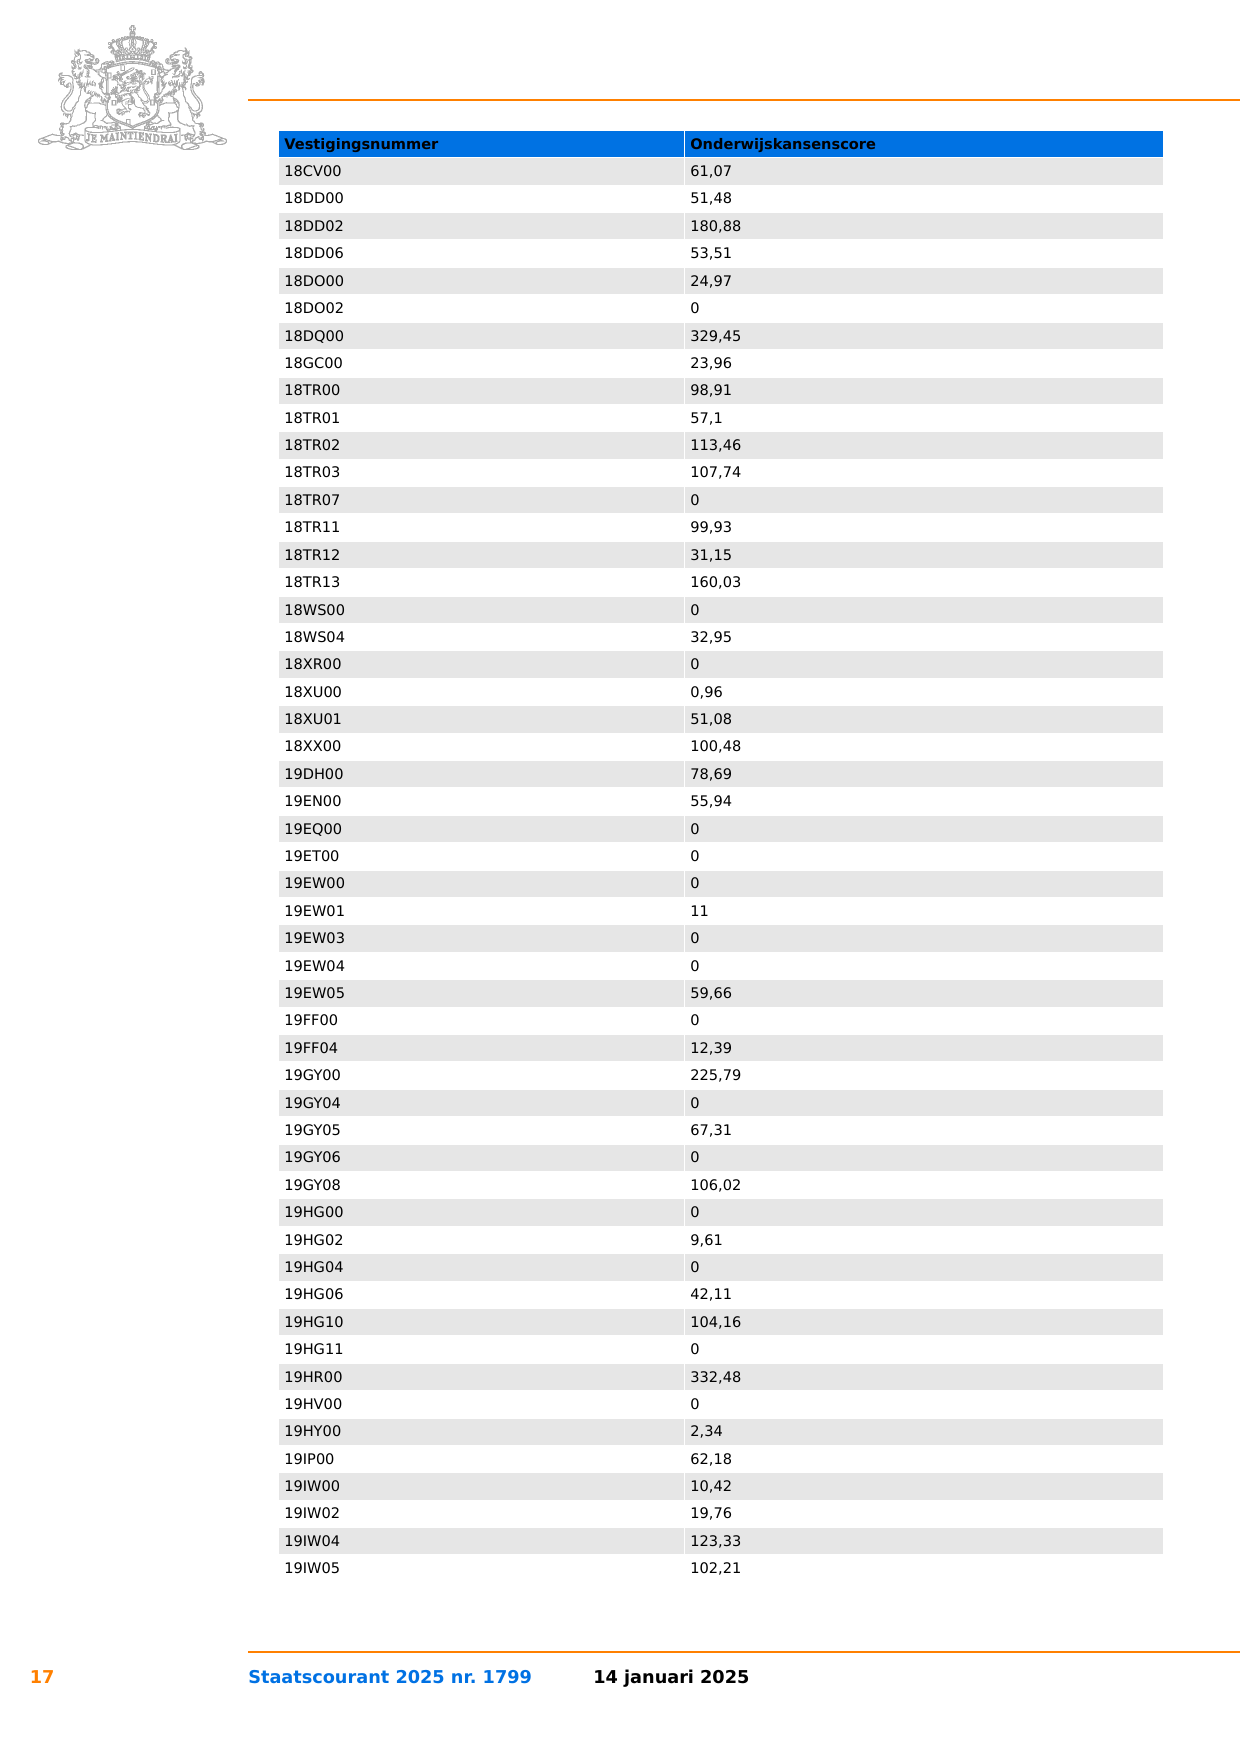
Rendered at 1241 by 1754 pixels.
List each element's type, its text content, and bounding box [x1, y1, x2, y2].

table_cell 18CV00 [279, 158, 684, 185]
table_cell 19EW04 [279, 953, 684, 979]
table_cell 51,48 [685, 186, 1163, 212]
table_cell 0 [685, 816, 1163, 842]
table_cell 19GY06 [279, 1145, 684, 1171]
table_cell 19FF04 [279, 1035, 684, 1061]
table_cell 19FF00 [279, 1008, 684, 1034]
table_cell 0 [685, 1391, 1163, 1417]
table_cell 55,94 [685, 789, 1163, 815]
table_cell 9,61 [685, 1227, 1163, 1253]
table_cell 19HV00 [279, 1391, 684, 1417]
table_cell 32,95 [685, 624, 1163, 650]
table_cell 113,46 [685, 432, 1163, 459]
table_cell 78,69 [685, 761, 1163, 787]
table_cell 100,48 [685, 734, 1163, 760]
table_cell 0 [685, 953, 1163, 979]
table_cell 18GC00 [279, 350, 684, 376]
table_cell 42,11 [685, 1282, 1163, 1308]
table_cell 19EQ00 [279, 816, 684, 842]
table_cell 18WS00 [279, 597, 684, 623]
table_cell 0 [685, 597, 1163, 623]
table_cell 12,39 [685, 1035, 1163, 1061]
table_cell 57,1 [685, 405, 1163, 431]
table_cell 18XR00 [279, 651, 684, 678]
table_cell 19GY00 [279, 1063, 684, 1089]
table_cell 225,79 [685, 1063, 1163, 1089]
table_cell 18TR03 [279, 460, 684, 486]
table_cell 24,97 [685, 268, 1163, 294]
table_cell 19ET00 [279, 843, 684, 869]
table_cell 19IW02 [279, 1501, 684, 1527]
table_cell 19IW00 [279, 1473, 684, 1500]
table_cell 19EW00 [279, 871, 684, 897]
table_cell 67,31 [685, 1117, 1163, 1143]
table_cell 0 [685, 651, 1163, 678]
table_cell 107,74 [685, 460, 1163, 486]
table_cell 0 [685, 1090, 1163, 1116]
table_cell 18TR02 [279, 432, 684, 459]
table_cell 0 [685, 843, 1163, 869]
table_header Vestigingsnummer [279, 131, 684, 157]
table_cell 0 [685, 1199, 1163, 1226]
table_cell 19EN00 [279, 789, 684, 815]
table_cell 180,88 [685, 213, 1163, 239]
table_cell 18TR11 [279, 515, 684, 541]
table_cell 2,34 [685, 1419, 1163, 1445]
table_cell 0 [685, 487, 1163, 513]
table_cell 104,16 [685, 1309, 1163, 1335]
table_cell 62,18 [685, 1446, 1163, 1472]
table_cell 332,48 [685, 1364, 1163, 1390]
table_cell 19,76 [685, 1501, 1163, 1527]
table_cell 0 [685, 1145, 1163, 1171]
table_cell 19HG10 [279, 1309, 684, 1335]
table_cell 18TR07 [279, 487, 684, 513]
table_cell 18TR12 [279, 542, 684, 568]
table_cell 99,93 [685, 515, 1163, 541]
table_cell 19EW05 [279, 980, 684, 1007]
table_cell 19HG00 [279, 1199, 684, 1226]
table_cell 18TR13 [279, 569, 684, 596]
table_cell 19GY08 [279, 1172, 684, 1198]
table_cell 53,51 [685, 241, 1163, 267]
table_cell 18DQ00 [279, 323, 684, 349]
table_cell 0 [685, 1008, 1163, 1034]
table_cell 31,15 [685, 542, 1163, 568]
table_cell 329,45 [685, 323, 1163, 349]
table_cell 18DD00 [279, 186, 684, 212]
table_cell 18TR00 [279, 378, 684, 404]
table_cell 19EW03 [279, 925, 684, 952]
table_cell 19IW05 [279, 1556, 684, 1582]
table_cell 19EW01 [279, 898, 684, 924]
table_cell 59,66 [685, 980, 1163, 1007]
table_cell 19HG04 [279, 1254, 684, 1281]
table_cell 11 [685, 898, 1163, 924]
table_cell 0 [685, 295, 1163, 322]
table_cell 18XU00 [279, 679, 684, 705]
table_cell 0 [685, 925, 1163, 952]
table_cell 19HR00 [279, 1364, 684, 1390]
table_cell 19IW04 [279, 1528, 684, 1554]
table_cell 10,42 [685, 1473, 1163, 1500]
table_cell 61,07 [685, 158, 1163, 185]
table_cell 19DH00 [279, 761, 684, 787]
table_cell 18DD06 [279, 241, 684, 267]
table_cell 19GY05 [279, 1117, 684, 1143]
table_header Onderwijskansenscore [685, 131, 1163, 157]
table_cell 19HY00 [279, 1419, 684, 1445]
table_cell 51,08 [685, 706, 1163, 733]
table_cell 18XU01 [279, 706, 684, 733]
table_cell 0 [685, 871, 1163, 897]
table_cell 18DD02 [279, 213, 684, 239]
table_cell 18WS04 [279, 624, 684, 650]
table_cell 18XX00 [279, 734, 684, 760]
table_cell 19HG06 [279, 1282, 684, 1308]
table_cell 160,03 [685, 569, 1163, 596]
table_cell 19GY04 [279, 1090, 684, 1116]
table_cell 18DO00 [279, 268, 684, 294]
table_cell 106,02 [685, 1172, 1163, 1198]
picture [38, 25, 227, 150]
table_cell 98,91 [685, 378, 1163, 404]
table_cell 23,96 [685, 350, 1163, 376]
table_cell 0,96 [685, 679, 1163, 705]
table_cell 102,21 [685, 1556, 1163, 1582]
table_cell 19IP00 [279, 1446, 684, 1472]
table_cell 0 [685, 1336, 1163, 1363]
table_cell 0 [685, 1254, 1163, 1281]
table_cell 18DO02 [279, 295, 684, 322]
table_cell 123,33 [685, 1528, 1163, 1554]
table_cell 18TR01 [279, 405, 684, 431]
table_cell 19HG02 [279, 1227, 684, 1253]
table_cell 19HG11 [279, 1336, 684, 1363]
